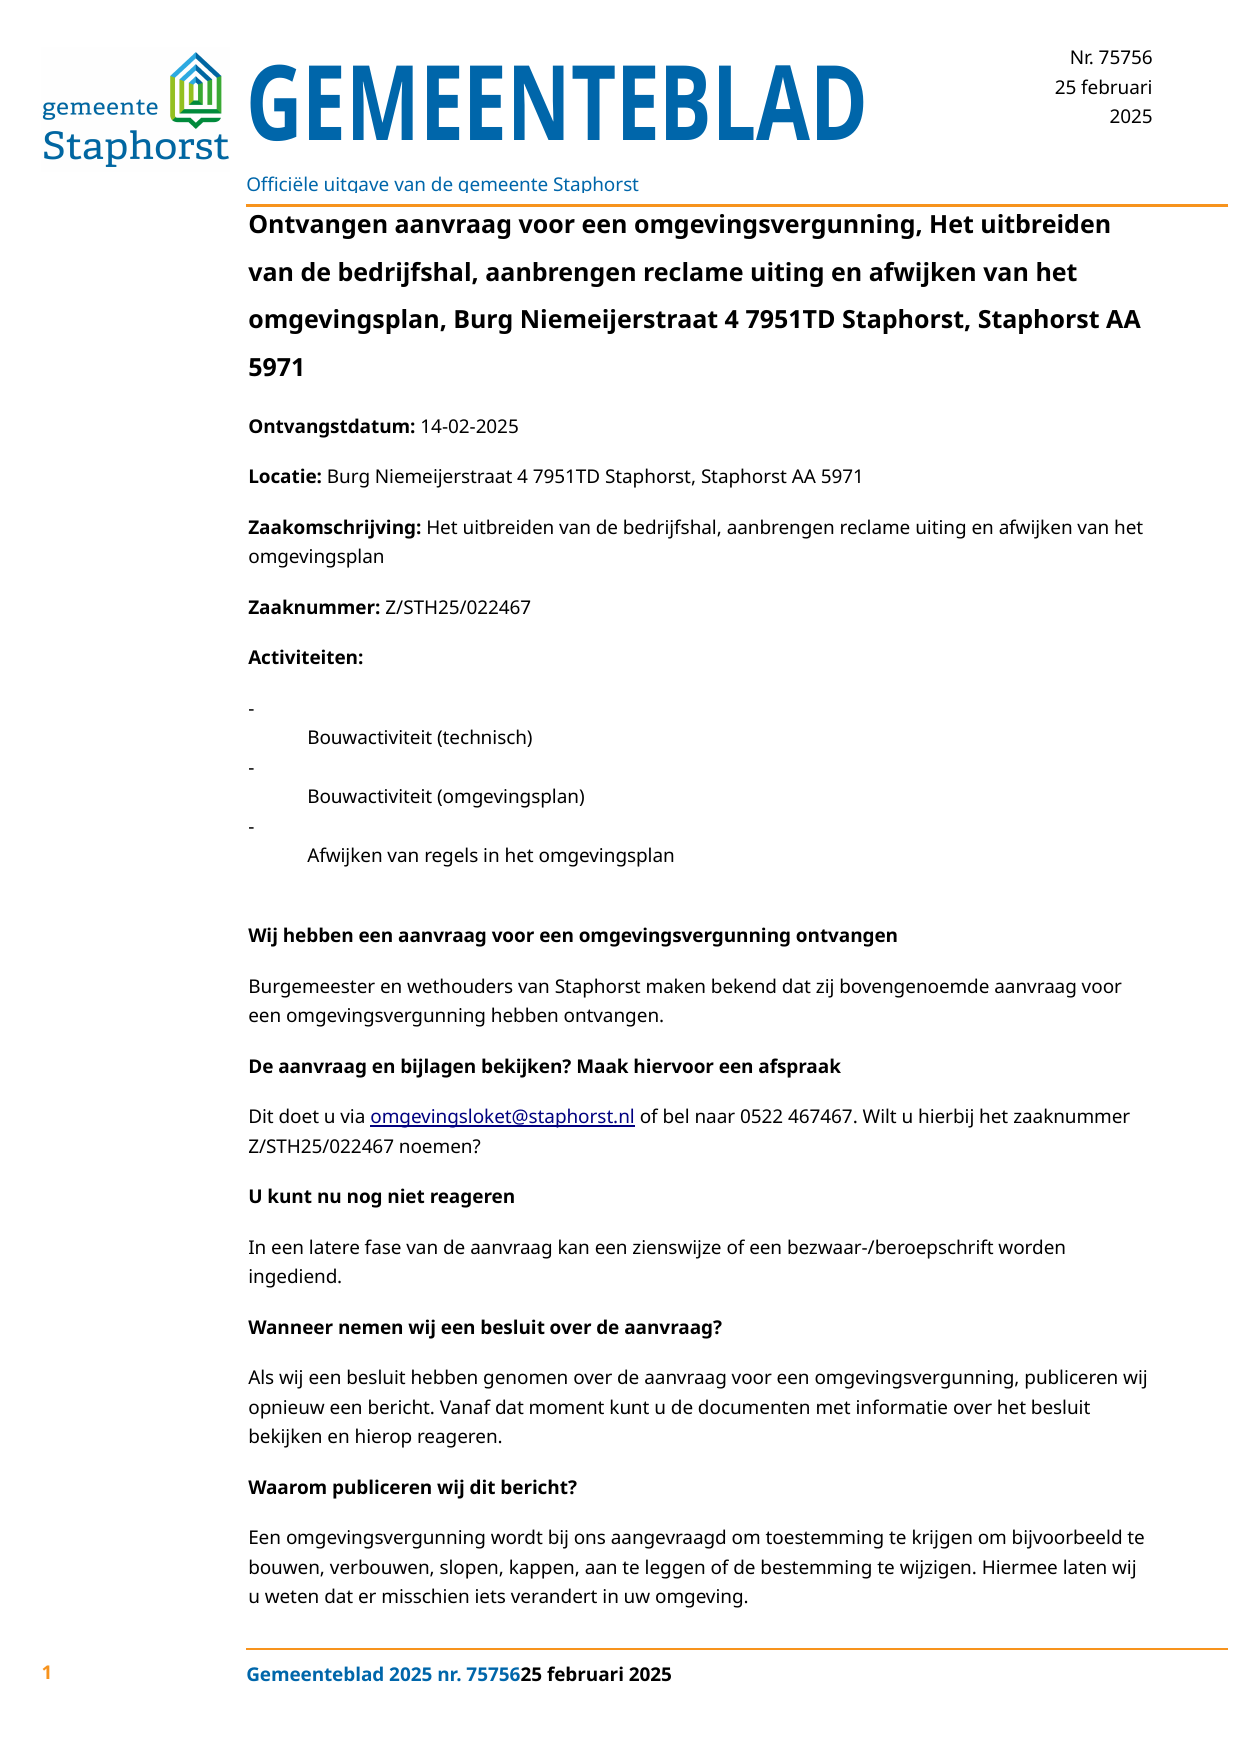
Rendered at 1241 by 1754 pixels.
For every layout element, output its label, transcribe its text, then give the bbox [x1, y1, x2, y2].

text Zaaknummer: Z/STH25/022467 [248, 594, 1152, 620]
list Bouwactiviteit (omgevingsplan) [248, 783, 1152, 809]
text Dit doet u via omgevingsloket@staphorst.nl of bel naar 0522 467467. Wilt u hierbij het zaaknummer Z/STH25/022467 noemen? [248, 1103, 1152, 1159]
text Ontvangstdatum: 14-02-2025 [248, 413, 1152, 439]
list Bouwactiviteit (technisch) [248, 724, 1152, 750]
text In een latere fase van de aanvraag kan een zienswijze of een bezwaar-/beroepschrift worden ingediend. [248, 1234, 1152, 1289]
text Wij hebben een aanvraag voor een omgevingsvergunning ontvangen [248, 923, 1152, 948]
text Ontvangen aanvraag voor een omgevingsvergunning, Het uitbreiden van de bedrijfshal, aanbrengen reclame uiting en afwijken van het omgevingsplan, Burg Niemeijerstraat 4 7951TD Staphorst, Staphorst AA 5971 [248, 207, 1152, 384]
text Als wij een besluit hebben genomen over de aanvraag voor een omgevingsvergunning, publiceren wij opnieuw een bericht. Vanaf dat moment kunt u de documenten met informatie over het besluit bekijken en hierop reageren. [248, 1364, 1152, 1449]
text Burgemeester en wethouders van Staphorst maken bekend dat zij bovengenoemde aanvraag voor een omgevingsvergunning hebben ontvangen. [248, 973, 1152, 1028]
text Zaakomschrijving: Het uitbreiden van de bedrijfshal, aanbrengen reclame uiting en afwijken van het omgevingsplan [248, 514, 1152, 569]
text Wanneer nemen wij een besluit over de aanvraag? [248, 1314, 1152, 1340]
list Afwijken van regels in het omgevingsplan [248, 843, 1152, 868]
text U kunt nu nog niet reageren [248, 1183, 1152, 1209]
text Waarom publiceren wij dit bericht? [248, 1474, 1152, 1500]
text De aanvraag en bijlagen bekijken? Maak hiervoor een afspraak [248, 1053, 1152, 1079]
text Een omgevingsvergunning wordt bij ons aangevraagd om toestemming te krijgen om bijvoorbeeld te bouwen, verbouwen, slopen, kappen, aan te leggen of de bestemming te wijzigen. Hiermee laten wij u weten dat er misschien iets verandert in uw omgeving. [248, 1524, 1152, 1609]
text Locatie: Burg Niemeijerstraat 4 7951TD Staphorst, Staphorst AA 5971 [248, 463, 1152, 489]
text Activiteiten: [248, 644, 1152, 670]
picture [41, 47, 231, 172]
